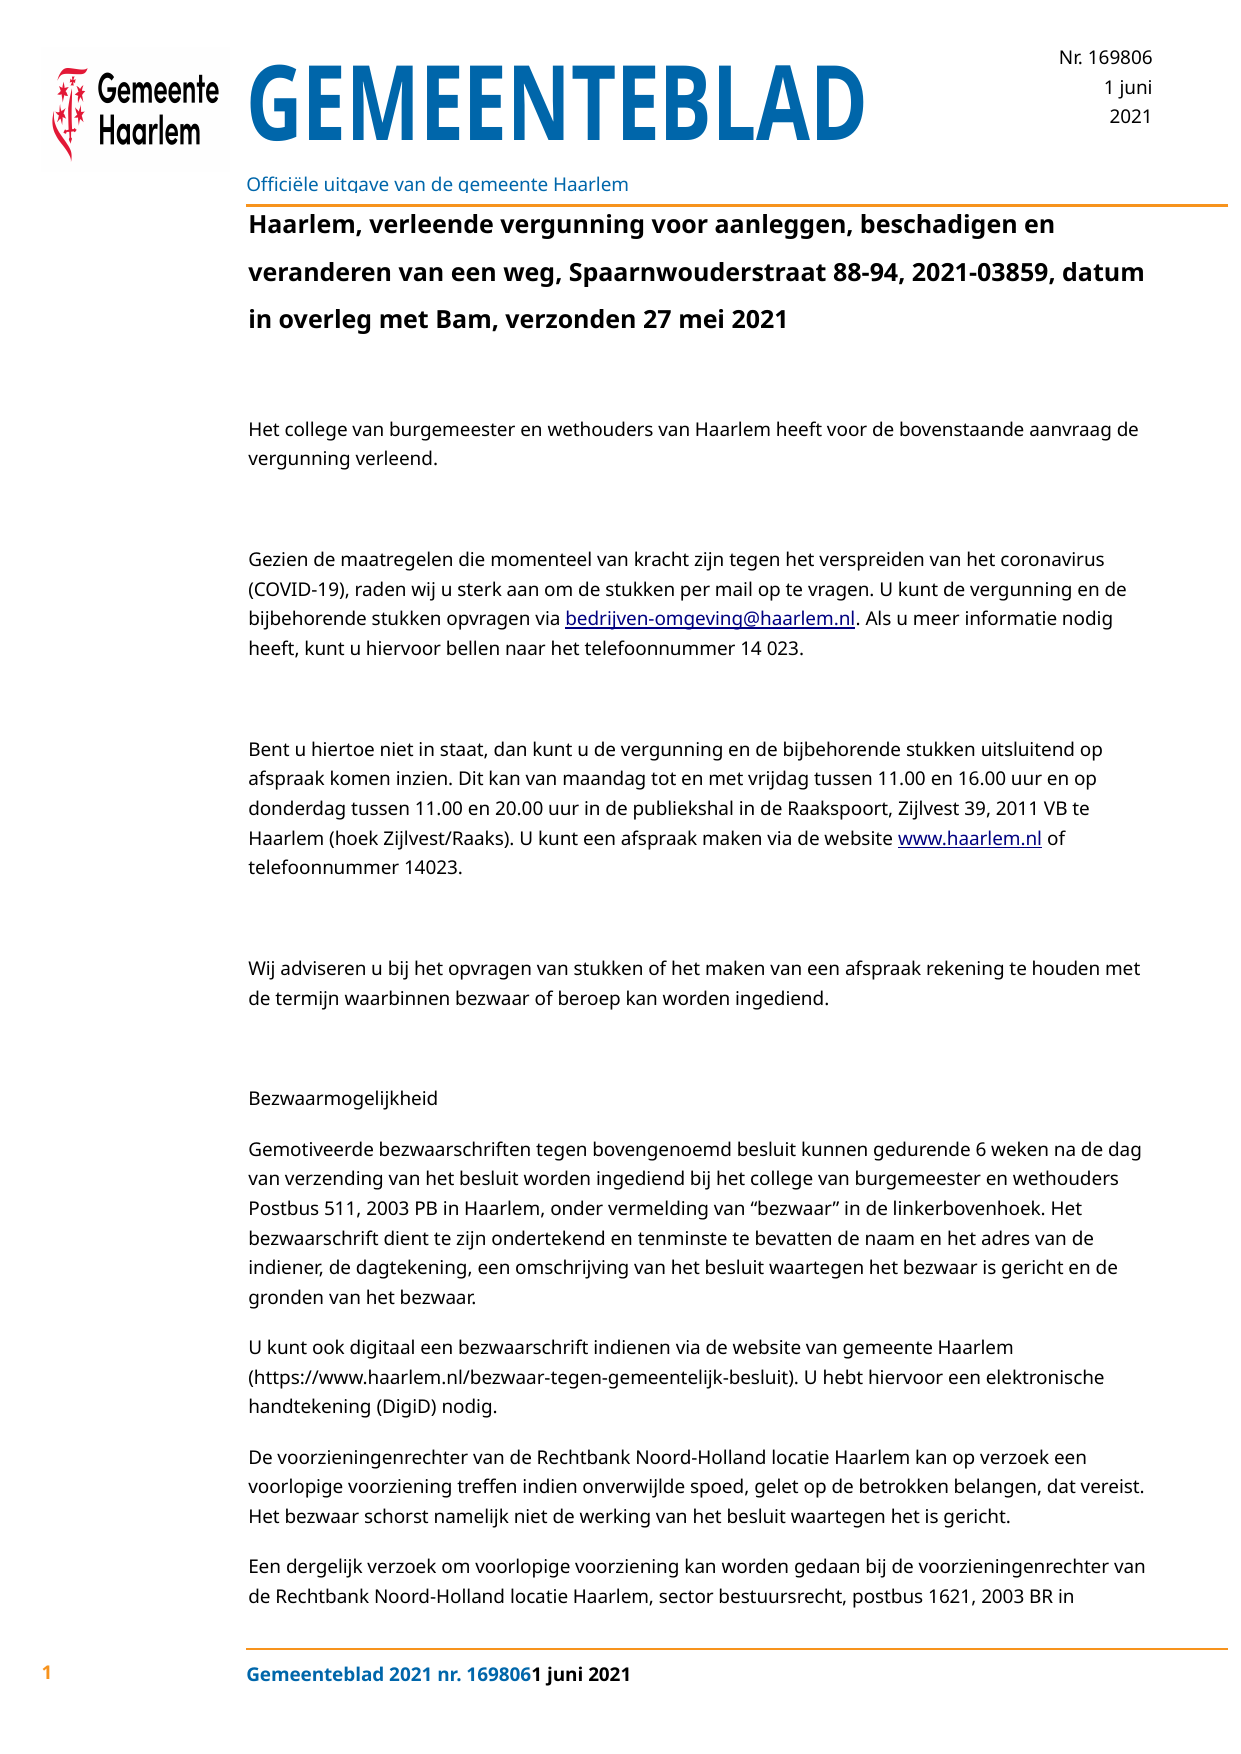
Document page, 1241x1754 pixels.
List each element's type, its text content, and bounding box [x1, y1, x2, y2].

text Bezwaarmogelijkheid [248, 1086, 1152, 1111]
text Gemotiveerde bezwaarschriften tegen bovengenoemd besluit kunnen gedurende 6 weken na de dag van verzending van het besluit worden ingediend bij het college van burgemeester en wethouders Postbus 511, 2003 PB in Haarlem, onder vermelding van “bezwaar” in de linkerbovenhoek. Het bezwaarschrift dient te zijn ondertekend en tenminste te bevatten de naam en het adres van de indiener, de dagtekening, een omschrijving van het besluit waartegen het bezwaar is gericht en de gronden van het bezwaar. [248, 1136, 1152, 1309]
text Gezien de maatregelen die momenteel van kracht zijn tegen het verspreiden van het coronavirus (COVID-19), raden wij u sterk aan om de stukken per mail op te vragen. U kunt de vergunning en de bijbehorende stukken opvragen via bedrijven-omgeving@haarlem.nl. Als u meer informatie nodig heeft, kunt u hiervoor bellen naar het telefoonnummer 14 023. [248, 546, 1152, 661]
text Wij adviseren u bij het opvragen van stukken of het maken van een afspraak rekening te houden met de termijn waarbinnen bezwaar of beroep kan worden ingediend. [248, 955, 1152, 1010]
text Het college van burgemeester en wethouders van Haarlem heeft voor de bovenstaande aanvraag de vergunning verleend. [248, 416, 1152, 471]
picture [41, 47, 231, 172]
text Een dergelijk verzoek om voorlopige voorziening kan worden gedaan bij de voorzieningenrechter van de Rechtbank Noord-Holland locatie Haarlem, sector bestuursrecht, postbus 1621, 2003 BR in [248, 1553, 1152, 1609]
text Haarlem, verleende vergunning voor aanleggen, beschadigen en veranderen van een weg, Spaarnwouderstraat 88-94, 2021-03859, datum in overleg met Bam, verzonden 27 mei 2021 [248, 207, 1152, 336]
text U kunt ook digitaal een bezwaarschrift indienen via de website van gemeente Haarlem (https://www.haarlem.nl/bezwaar-tegen-gemeentelijk-besluit). U hebt hiervoor een elektronische handtekening (DigiD) nodig. [248, 1334, 1152, 1419]
text Bent u hiertoe niet in staat, dan kunt u de vergunning en de bijbehorende stukken uitsluitend op afspraak komen inzien. Dit kan van maandag tot en met vrijdag tussen 11.00 en 16.00 uur en op donderdag tussen 11.00 en 20.00 uur in de publiekshal in de Raakspoort, Zijlvest 39, 2011 VB te Haarlem (hoek Zijlvest/Raaks). U kunt een afspraak maken via de website www.haarlem.nl of telefoonnummer 14023. [248, 736, 1152, 880]
text De voorzieningenrechter van de Rechtbank Noord-Holland locatie Haarlem kan op verzoek een voorlopige voorziening treffen indien onverwijlde spoed, gelet op de betrokken belangen, dat vereist. Het bezwaar schorst namelijk niet de werking van het besluit waartegen het is gericht. [248, 1444, 1152, 1529]
